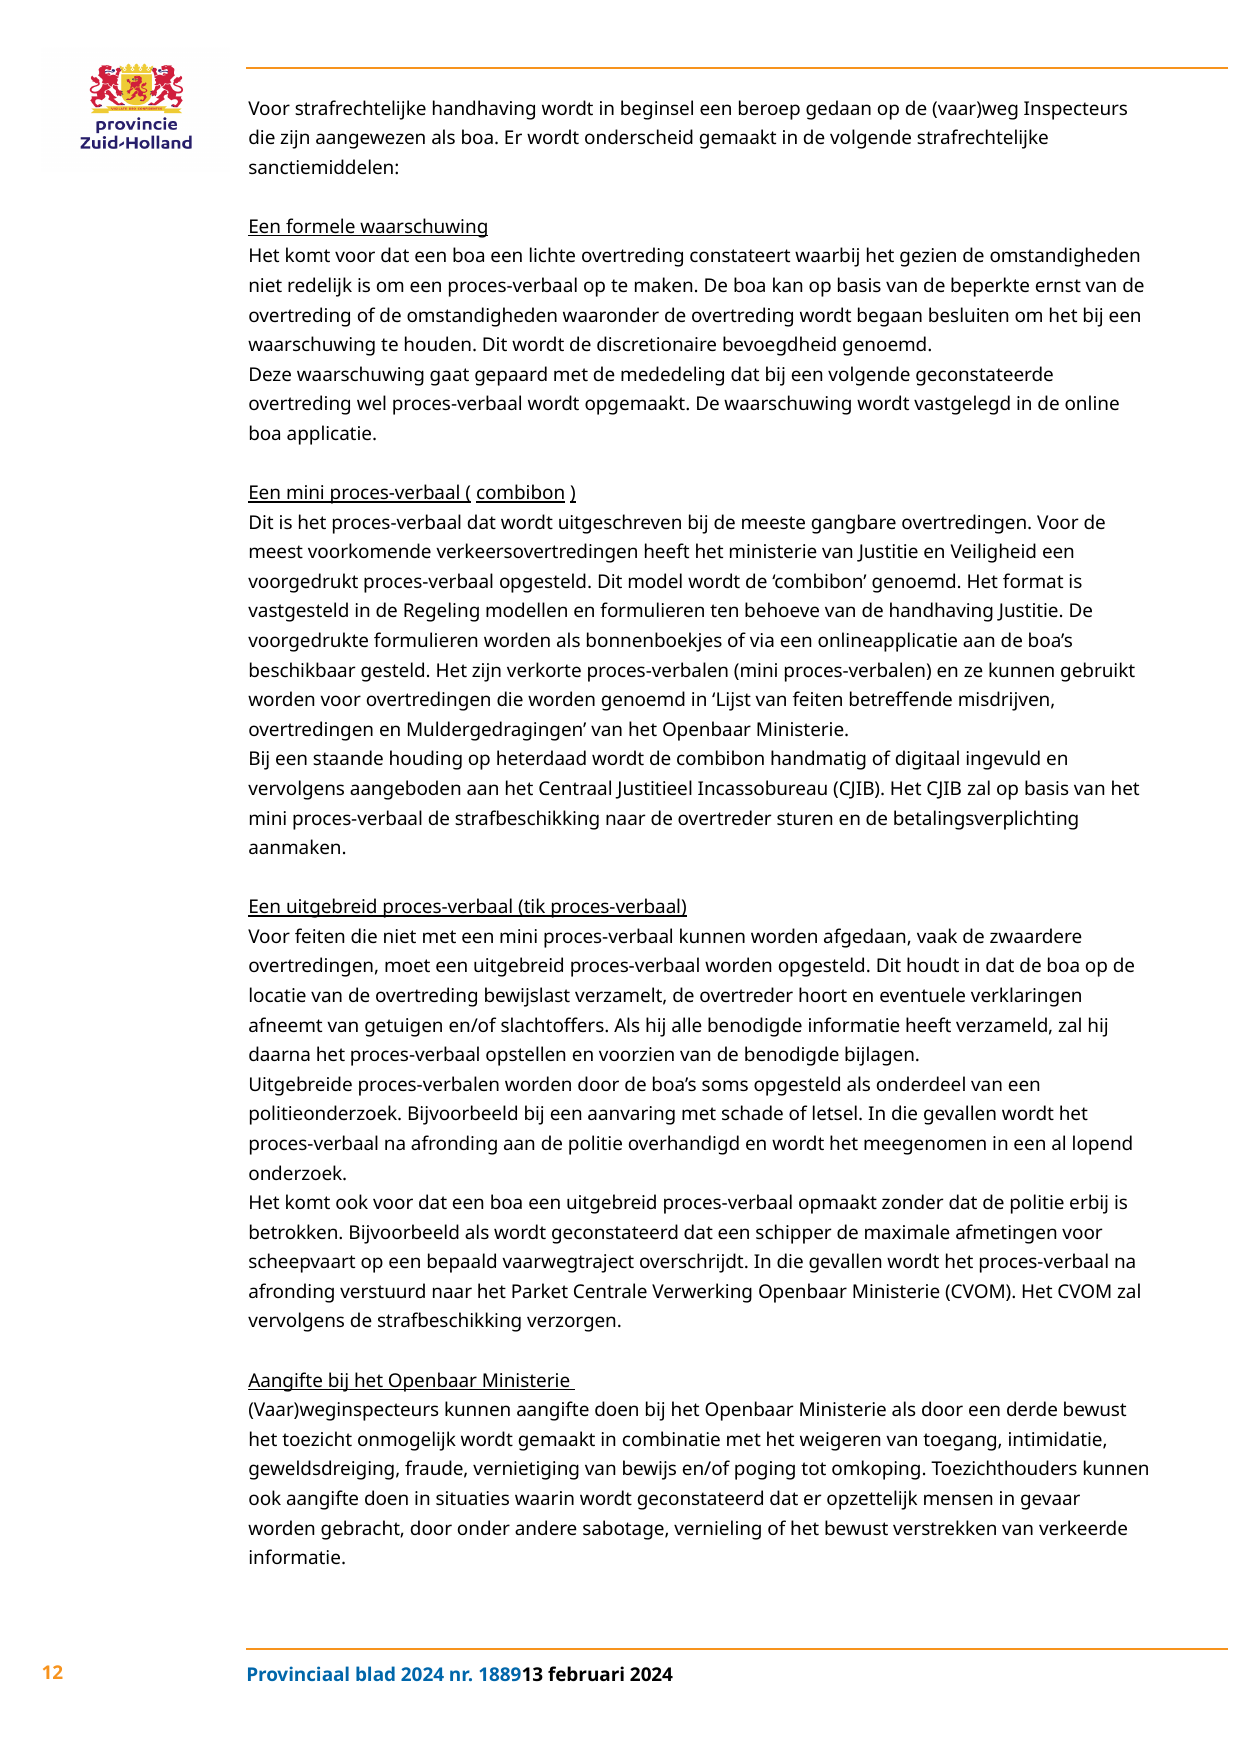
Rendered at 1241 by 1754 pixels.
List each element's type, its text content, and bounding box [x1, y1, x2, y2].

text Een mini proces-verbaal ( combibon ) [248, 479, 1152, 505]
text Een uitgebreid proces-verbaal (tik proces-verbaal) [248, 893, 1152, 919]
text Aangifte bij het Openbaar Ministerie [248, 1367, 1152, 1393]
text Het komt ook voor dat een boa een uitgebreid proces-verbaal opmaakt zonder dat de politie erbij is betrokken. Bijvoorbeeld als wordt geconstateerd dat een schipper de maximale afmetingen voor scheepvaart op een bepaald vaarwegtraject overschrijdt. In die gevallen wordt het proces-verbaal na afronding verstuurd naar het Parket Centrale Verwerking Openbaar Ministerie (CVOM). Het CVOM zal vervolgens de strafbeschikking verzorgen. [248, 1189, 1152, 1333]
text Uitgebreide proces-verbalen worden door de boa’s soms opgesteld als onderdeel van een politieonderzoek. Bijvoorbeeld bij een aanvaring met schade of letsel. In die gevallen wordt het proces-verbaal na afronding aan de politie overhandigd en wordt het meegenomen in een al lopend onderzoek. [248, 1071, 1152, 1186]
text (Vaar)weginspecteurs kunnen aangifte doen bij het Openbaar Ministerie als door een derde bewust het toezicht onmogelijk wordt gemaakt in combinatie met het weigeren van toegang, intimidatie, geweldsdreiging, fraude, vernietiging van bewijs en/of poging tot omkoping. Toezichthouders kunnen ook aangifte doen in situaties waarin wordt geconstateerd dat er opzettelijk mensen in gevaar worden gebracht, door onder andere sabotage, vernieling of het bewust verstrekken van verkeerde informatie. [248, 1396, 1152, 1570]
text Het komt voor dat een boa een lichte overtreding constateert waarbij het gezien de omstandigheden niet redelijk is om een proces-verbaal op te maken. De boa kan op basis van de beperkte ernst van de overtreding of de omstandigheden waaronder de overtreding wordt begaan besluiten om het bij een waarschuwing te houden. Dit wordt de discretionaire bevoegdheid genoemd. [248, 243, 1152, 357]
text Een formele waarschuwing [248, 213, 1152, 239]
picture [41, 47, 231, 172]
text Dit is het proces-verbaal dat wordt uitgeschreven bij de meeste gangbare overtredingen. Voor de meest voorkomende verkeersovertredingen heeft het ministerie van Justitie en Veiligheid een voorgedrukt proces-verbaal opgesteld. Dit model wordt de ‘combibon’ genoemd. Het format is vastgesteld in de Regeling modellen en formulieren ten behoeve van de handhaving Justitie. De voorgedrukte formulieren worden als bonnenboekjes of via een onlineapplicatie aan de boa’s beschikbaar gesteld. Het zijn verkorte proces-verbalen (mini proces-verbalen) en ze kunnen gebruikt worden voor overtredingen die worden genoemd in ‘Lijst van feiten betreffende misdrijven, overtredingen en Muldergedragingen’ van het Openbaar Ministerie. [248, 509, 1152, 742]
text Bij een staande houding op heterdaad wordt de combibon handmatig of digitaal ingevuld en vervolgens aangeboden aan het Centraal Justitieel Incassobureau (CJIB). Het CJIB zal op basis van het mini proces-verbaal de strafbeschikking naar de overtreder sturen en de betalingsverplichting aanmaken. [248, 746, 1152, 860]
text Deze waarschuwing gaat gepaard met de mededeling dat bij een volgende geconstateerde overtreding wel proces-verbaal wordt opgemaakt. De waarschuwing wordt vastgelegd in de online boa applicatie. [248, 361, 1152, 446]
text Voor feiten die niet met een mini proces-verbaal kunnen worden afgedaan, vaak de zwaardere overtredingen, moet een uitgebreid proces-verbaal worden opgesteld. Dit houdt in dat de boa op de locatie van de overtreding bewijslast verzamelt, de overtreder hoort en eventuele verklaringen afneemt van getuigen en/of slachtoffers. Als hij alle benodigde informatie heeft verzameld, zal hij daarna het proces-verbaal opstellen en voorzien van de benodigde bijlagen. [248, 923, 1152, 1067]
text Voor strafrechtelijke handhaving wordt in beginsel een beroep gedaan op de (vaar)weg Inspecteurs die zijn aangewezen als boa. Er wordt onderscheid gemaakt in de volgende strafrechtelijke sanctiemiddelen: [248, 95, 1152, 180]
